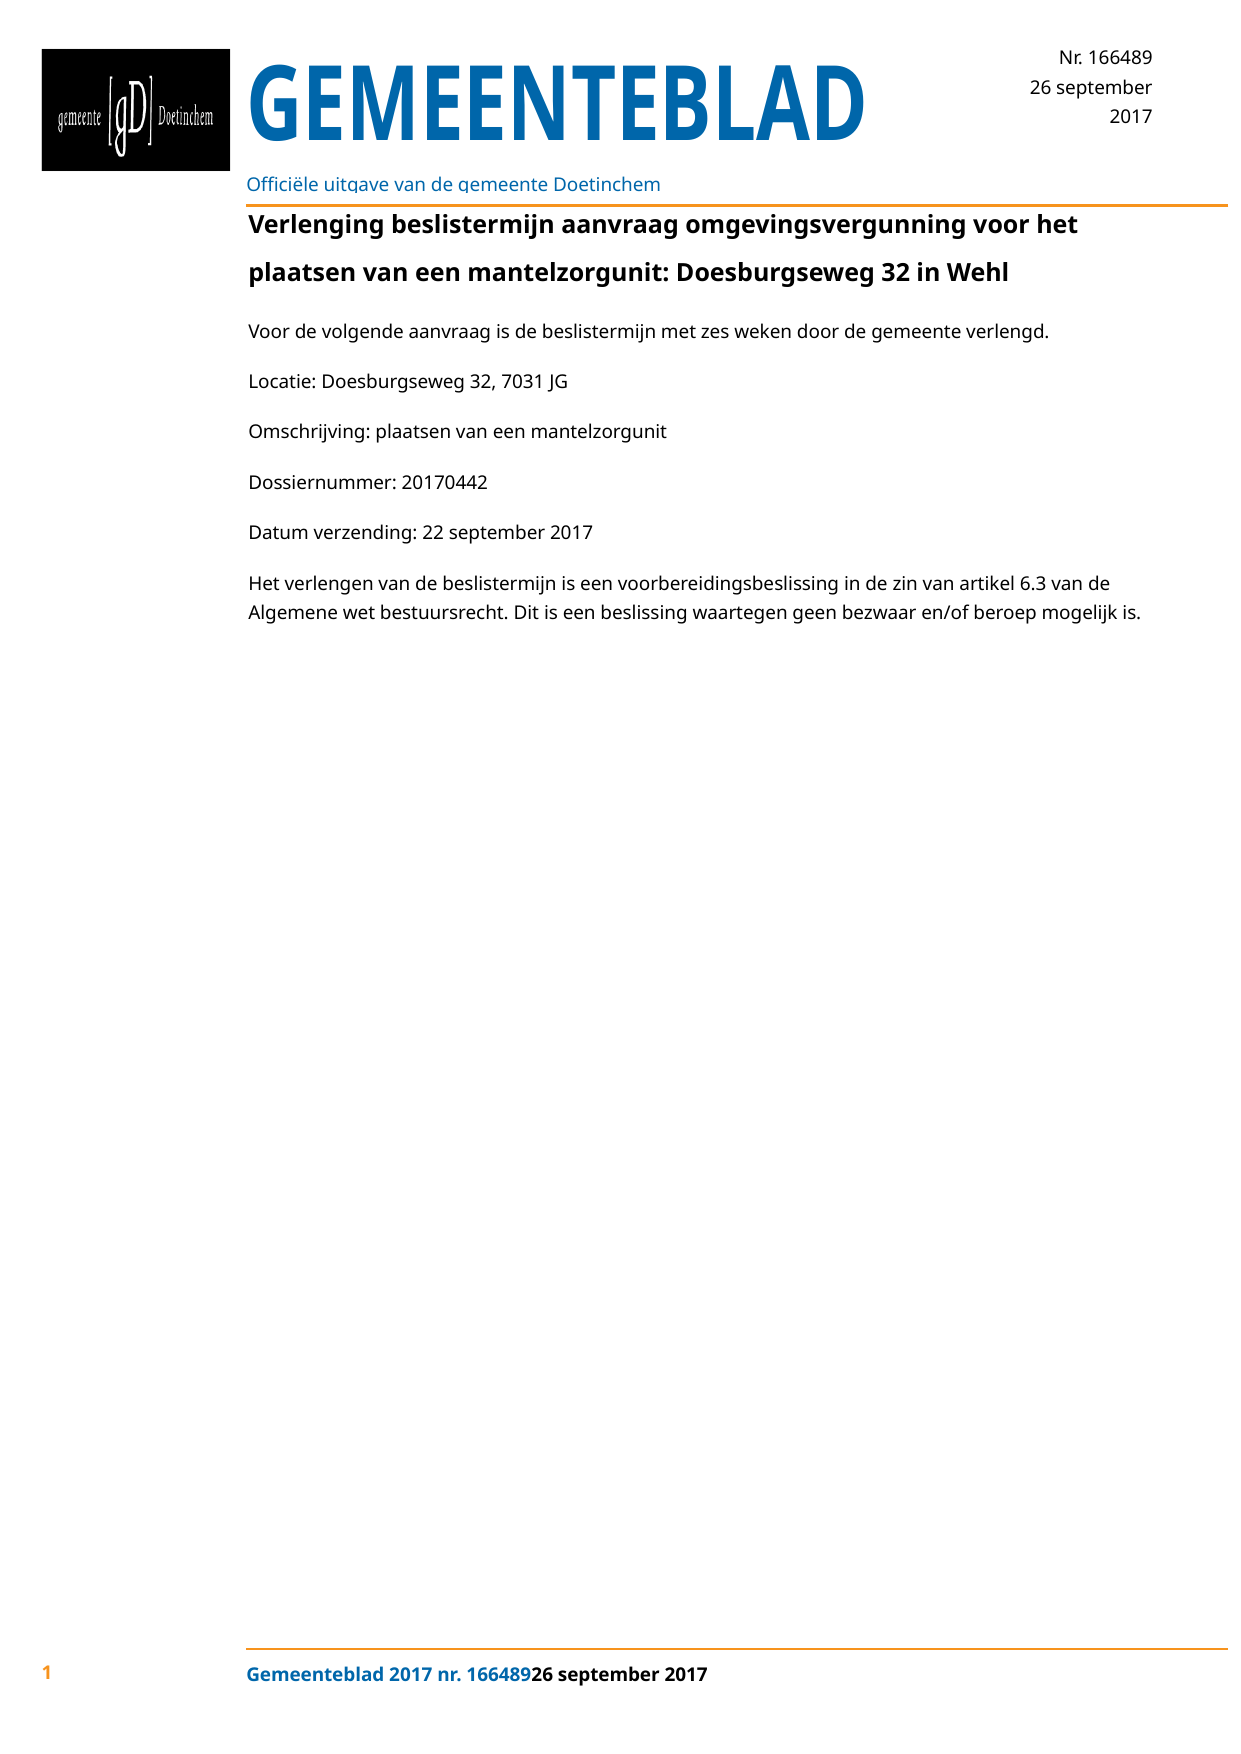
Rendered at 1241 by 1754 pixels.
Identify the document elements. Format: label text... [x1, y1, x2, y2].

text Dossiernummer: 20170442 [248, 469, 1152, 495]
text Het verlengen van de beslistermijn is een voorbereidingsbeslissing in de zin van artikel 6.3 van de Algemene wet bestuursrecht. Dit is een beslissing waartegen geen bezwaar en/of beroep mogelijk is. [248, 570, 1152, 625]
text Voor de volgende aanvraag is de beslistermijn met zes weken door de gemeente verlengd. [248, 318, 1152, 344]
text Datum verzending: 22 september 2017 [248, 519, 1152, 545]
text Omschrijving: plaatsen van een mantelzorgunit [248, 419, 1152, 444]
text Verlenging beslistermijn aanvraag omgevingsvergunning voor het plaatsen van een mantelzorgunit: Doesburgseweg 32 in Wehl [248, 207, 1152, 288]
text Locatie: Doesburgseweg 32, 7031 JG [248, 368, 1152, 394]
picture [41, 47, 231, 172]
